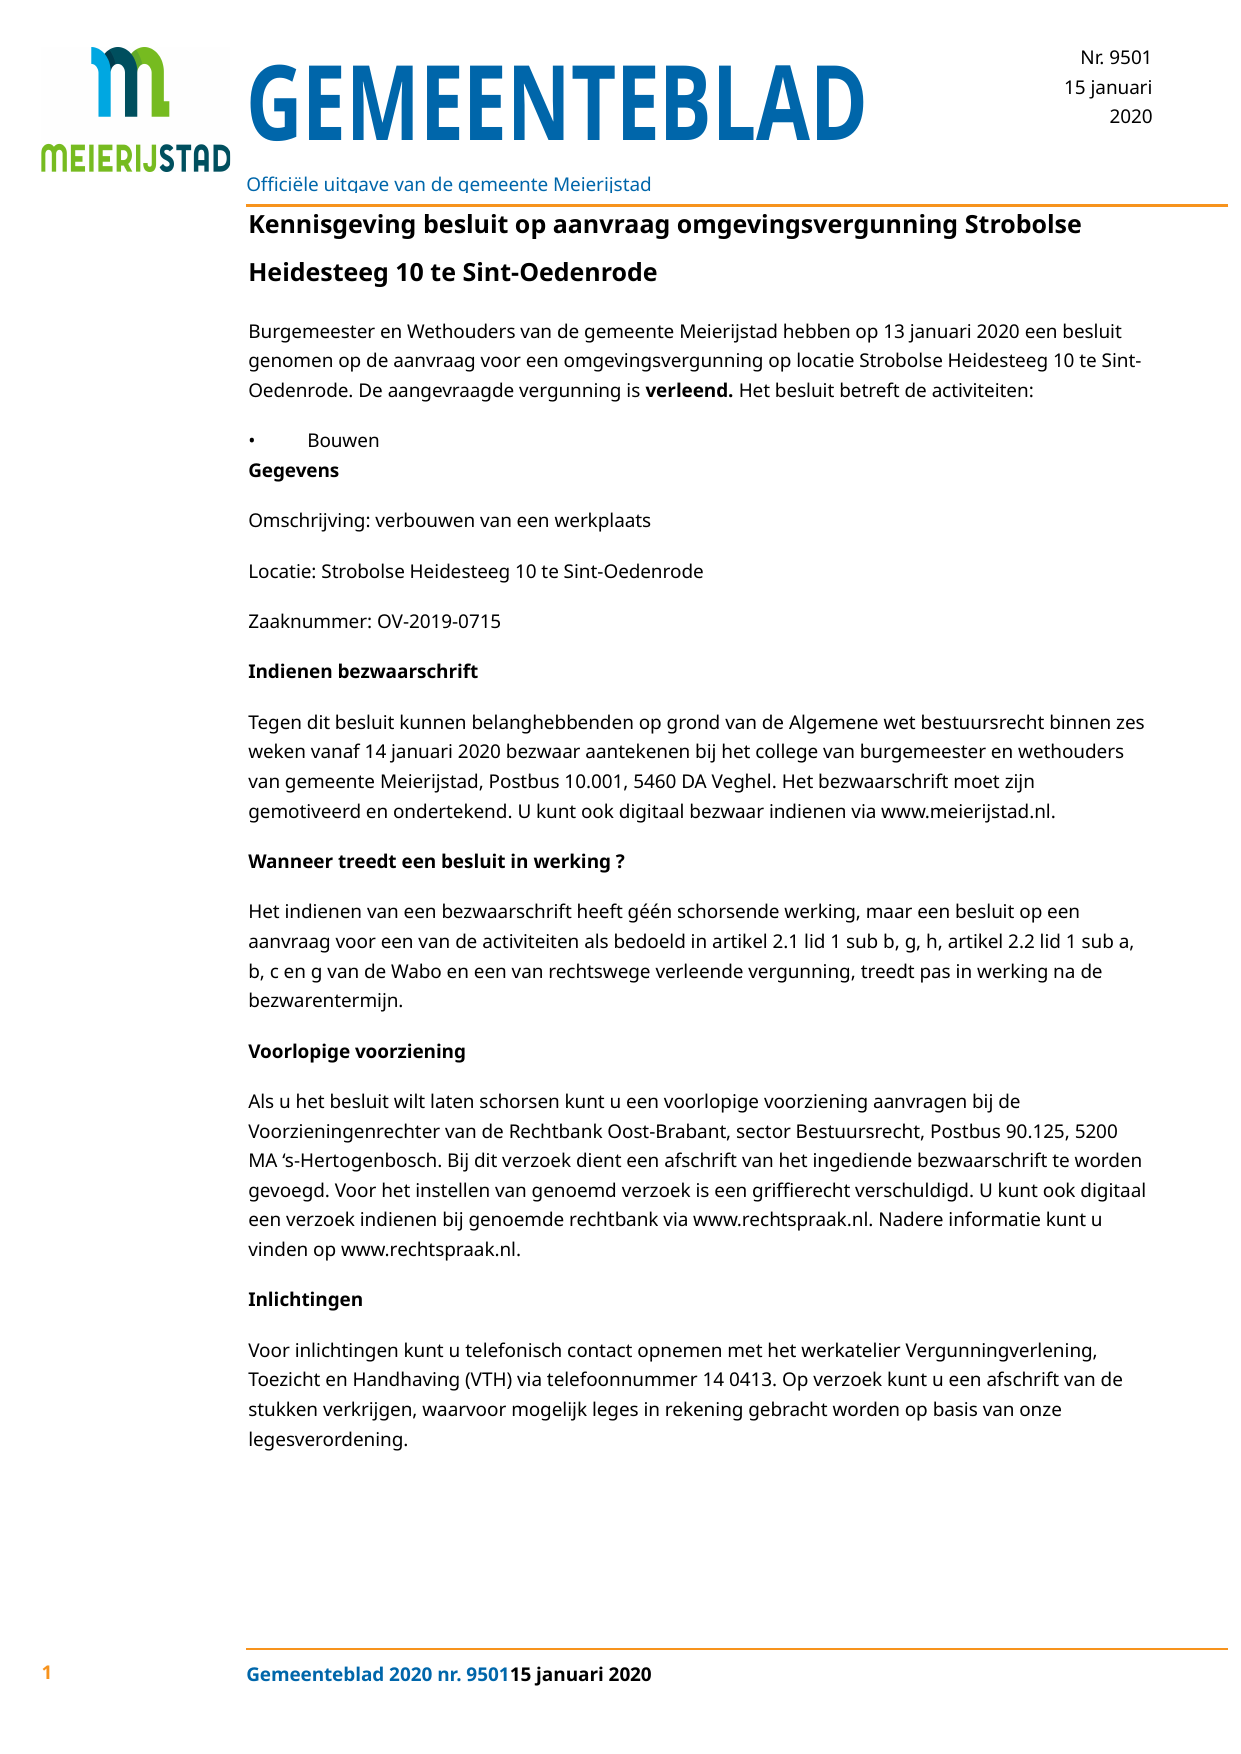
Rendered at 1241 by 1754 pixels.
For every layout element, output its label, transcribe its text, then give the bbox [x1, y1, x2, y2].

text Zaaknummer: OV-2019-0715 [248, 608, 1152, 634]
picture [41, 47, 231, 172]
text Als u het besluit wilt laten schorsen kunt u een voorlopige voorziening aanvragen bij de Voorzieningenrechter van de Rechtbank Oost-Brabant, sector Bestuursrecht, Postbus 90.125, 5200 MA ‘s-Hertogenbosch. Bij dit verzoek dient een afschrift van het ingediende bezwaarschrift te worden gevoegd. Voor het instellen van genoemd verzoek is een griffierecht verschuldigd. U kunt ook digitaal een verzoek indienen bij genoemde rechtbank via www.rechtspraak.nl. Nadere informatie kunt u vinden op www.rechtspraak.nl. [248, 1088, 1152, 1262]
text Voorlopige voorziening [248, 1038, 1152, 1064]
text Omschrijving: verbouwen van een werkplaats [248, 507, 1152, 533]
text Het indienen van een bezwaarschrift heeft géén schorsende werking, maar een besluit op een aanvraag voor een van de activiteiten als bedoeld in artikel 2.1 lid 1 sub b, g, h, artikel 2.2 lid 1 sub a, b, c en g van de Wabo en een van rechtswege verleende vergunning, treedt pas in werking na de bezwarentermijn. [248, 899, 1152, 1013]
text Tegen dit besluit kunnen belanghebbenden op grond van de Algemene wet bestuursrecht binnen zes weken vanaf 14 januari 2020 bezwaar aantekenen bij het college van burgemeester en wethouders van gemeente Meierijstad, Postbus 10.001, 5460 DA Veghel. Het bezwaarschrift moet zijn gemotiveerd en ondertekend. U kunt ook digitaal bezwaar indienen via www.meierijstad.nl. [248, 709, 1152, 824]
text Wanneer treedt een besluit in werking ? [248, 848, 1152, 874]
text Indienen bezwaarschrift [248, 659, 1152, 684]
text Kennisgeving besluit op aanvraag omgevingsvergunning Strobolse Heidesteeg 10 te Sint-Oedenrode [248, 207, 1152, 288]
text Locatie: Strobolse Heidesteeg 10 te Sint-Oedenrode [248, 558, 1152, 584]
text Voor inlichtingen kunt u telefonisch contact opnemen met het werkatelier Vergunningverlening, Toezicht en Handhaving (VTH) via telefoonnummer 14 0413. Op verzoek kunt u een afschrift van de stukken verkrijgen, waarvoor mogelijk leges in rekening gebracht worden op basis van onze legesverordening. [248, 1337, 1152, 1452]
list Bouwen [248, 427, 1152, 453]
text Gegevens [248, 457, 1152, 483]
text Burgemeester en Wethouders van de gemeente Meierijstad hebben op 13 januari 2020 een besluit genomen op de aanvraag voor een omgevingsvergunning op locatie Strobolse Heidesteeg 10 te Sint-Oedenrode. De aangevraagde vergunning is verleend. Het besluit betreft de activiteiten: [248, 318, 1152, 403]
text Inlichtingen [248, 1287, 1152, 1312]
